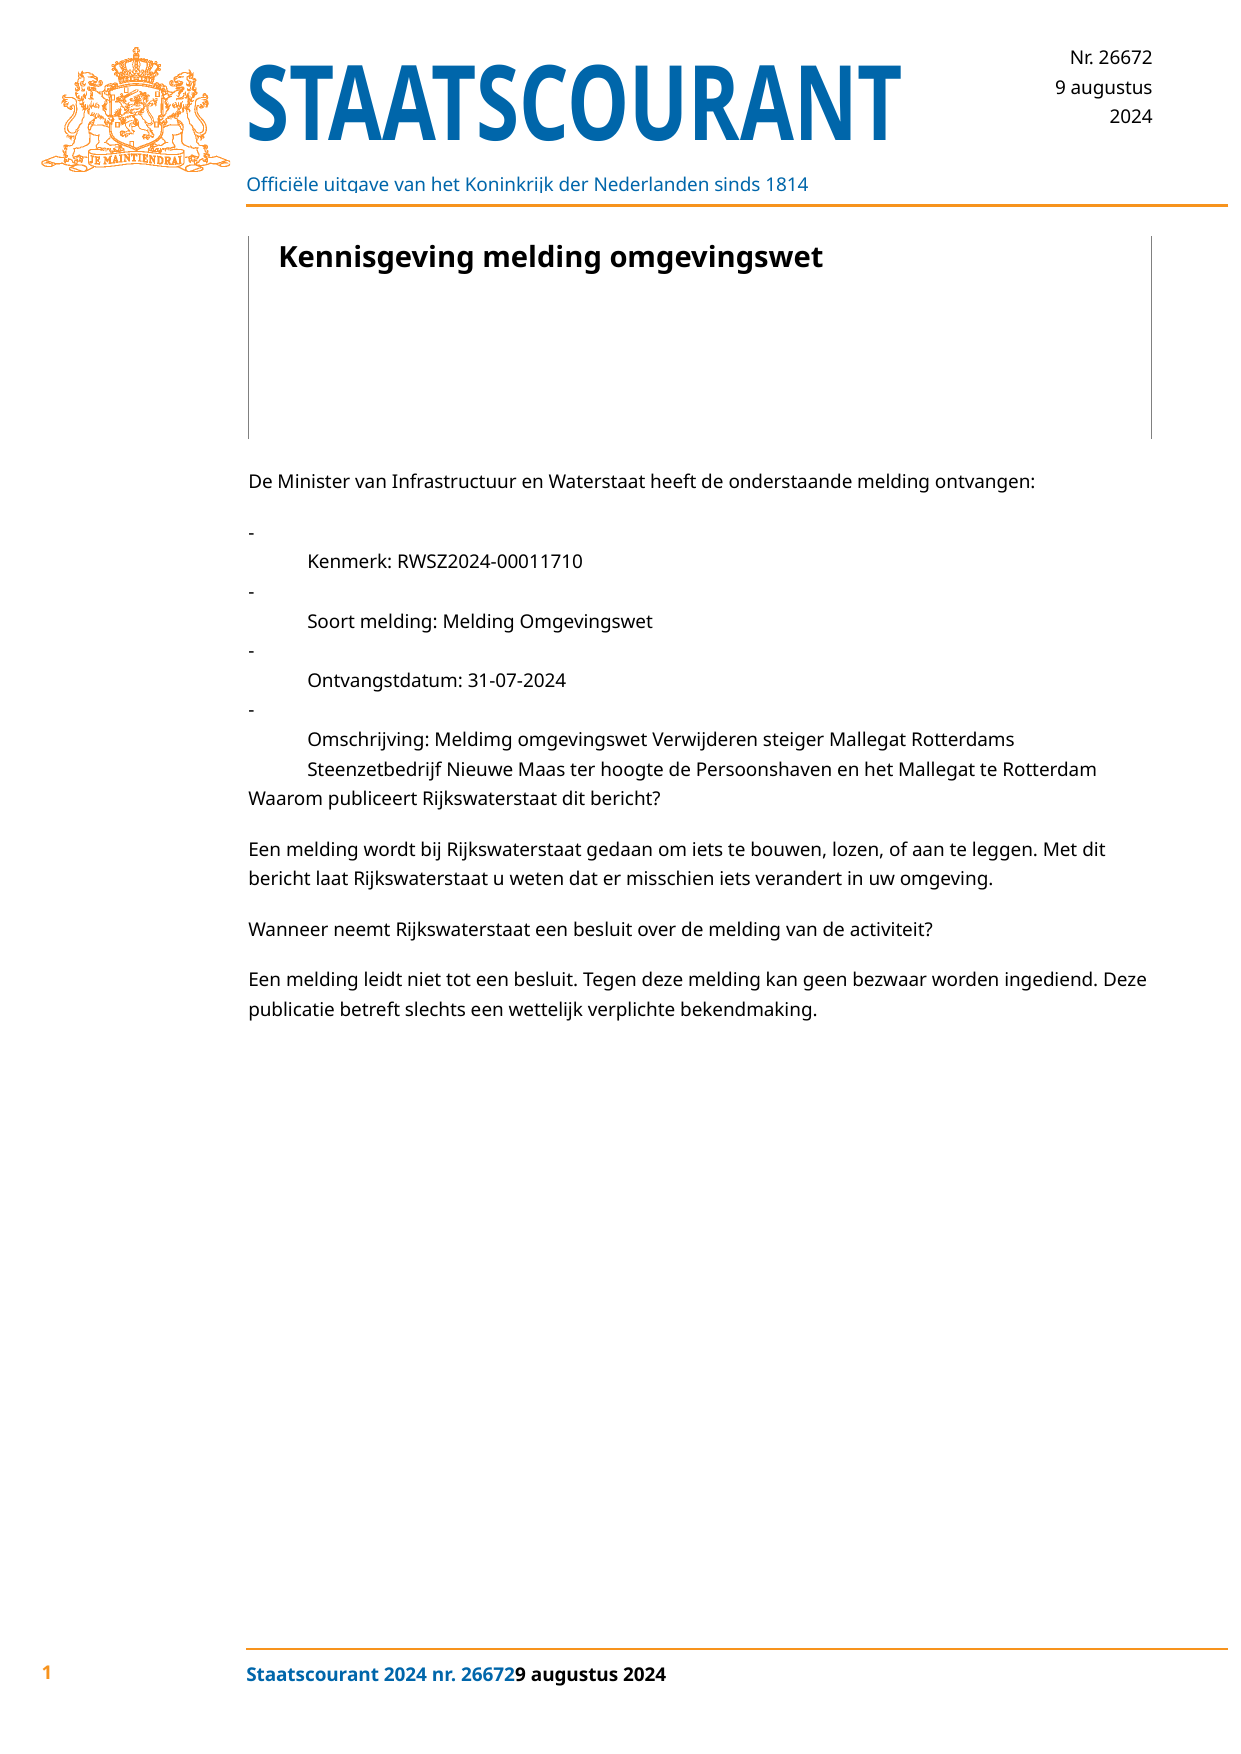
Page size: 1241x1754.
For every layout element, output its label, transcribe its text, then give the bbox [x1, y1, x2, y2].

table_header [1090, 236, 1151, 413]
table_header [850, 236, 912, 413]
text Een melding leidt niet tot een besluit. Tegen deze melding kan geen bezwaar worden ingediend. Deze publicatie betreft slechts een wettelijk verplichte bekendmaking. [248, 966, 1152, 1021]
picture [41, 47, 231, 172]
table_header [850, 414, 1151, 439]
list Ontvangstdatum: 31-07-2024 [248, 667, 1152, 693]
list Omschrijving: Meldimg omgevingswet Verwijderen steiger Mallegat Rotterdams Steenzetbedrijf Nieuwe Maas ter hoogte de Persoonshaven en het Mallegat te Rotterdam [248, 726, 1152, 781]
list Kenmerk: RWSZ2024-00011710 [248, 549, 1152, 574]
text De Minister van Infrastructuur en Waterstaat heeft de onderstaande melding ontvangen: [248, 469, 1152, 494]
text Een melding wordt bij Rijkswaterstaat gedaan om iets te bouwen, lozen, of aan te leggen. Met dit bericht laat Rijkswaterstaat u weten dat er misschien iets verandert in uw omgeving. [248, 836, 1152, 891]
text Wanneer neemt Rijkswaterstaat een besluit over de melding van de activiteit? [248, 916, 1152, 941]
table_header Kennisgeving melding omgevingswet [249, 236, 850, 439]
text Waarom publiceert Rijkswaterstaat dit bericht? [248, 785, 1152, 811]
list Soort melding: Melding Omgevingswet [248, 608, 1152, 633]
picture [912, 236, 1090, 414]
